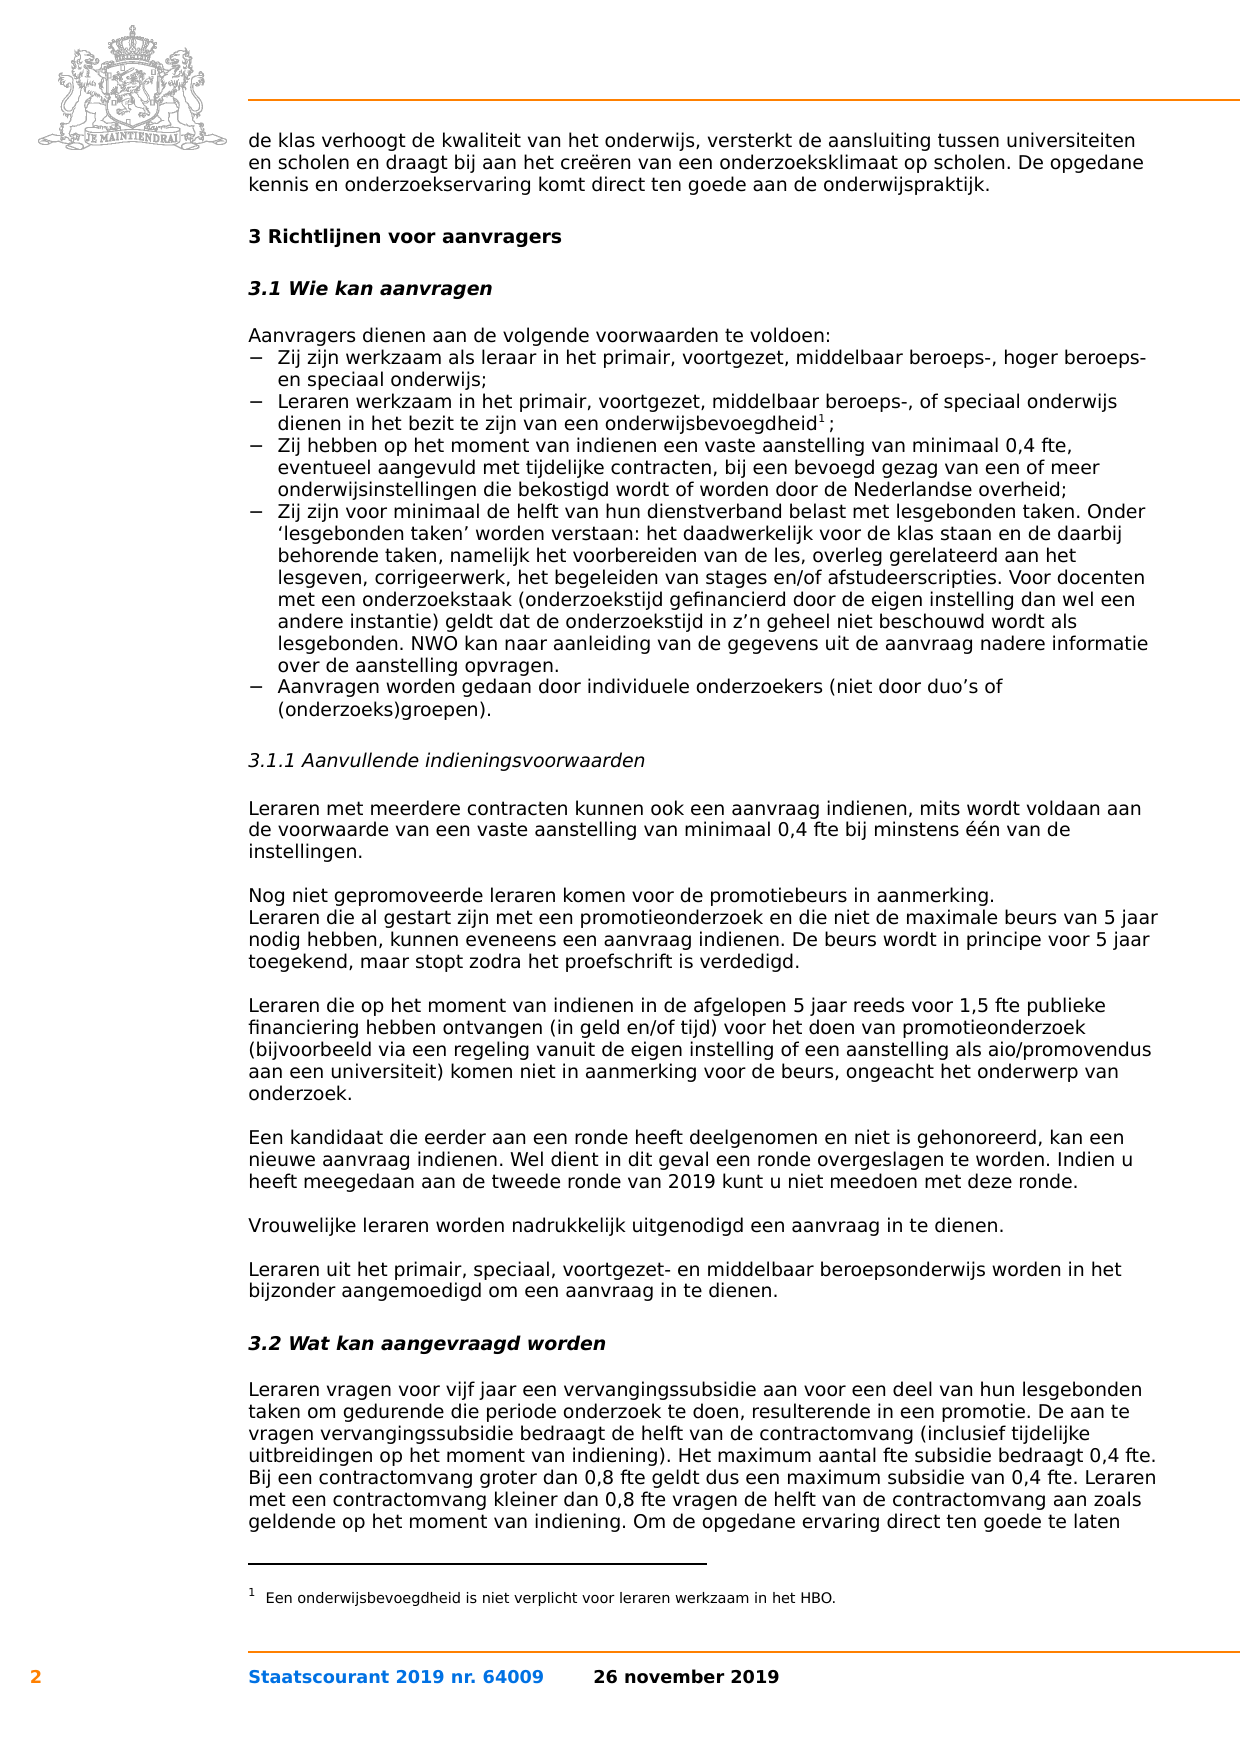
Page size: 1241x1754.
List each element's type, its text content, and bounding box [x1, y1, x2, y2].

text − Zij zijn voor minimaal de helft van hun dienstverband belast met lesgebonden taken. Onder ‘lesgebonden taken’ worden verstaan: het daadwerkelijk voor de klas staan en de daarbij behorende taken, namelijk het voorbereiden van de les, overleg gerelateerd aan het lesgeven, corrigeerwerk, het begeleiden van stages en/of afstudeerscripties. Voor docenten met een onderzoekstaak (onderzoekstijd gefinancierd door de eigen instelling dan wel een andere instantie) geldt dat de onderzoekstijd in z’n geheel niet beschouwd wordt als lesgebonden. NWO kan naar aanleiding van de gegevens uit de aanvraag nadere informatie over de aanstelling opvragen. [248, 501, 1163, 676]
subtitle 3.1 Wie kan aanvragen [248, 278, 1163, 300]
text Nog niet gepromoveerde leraren komen voor de promotiebeurs in aanmerking. [248, 885, 1163, 907]
picture [38, 25, 227, 150]
text Leraren uit het primair, speciaal, voortgezet- en middelbaar beroepsonderwijs worden in het bijzonder aangemoedigd om een aanvraag in te dienen. [248, 1258, 1163, 1302]
text Vrouwelijke leraren worden nadrukkelijk uitgenodigd een aanvraag in te dienen. [248, 1214, 1163, 1237]
text Leraren vragen voor vijf jaar een vervangingssubsidie aan voor een deel van hun lesgebonden taken om gedurende die periode onderzoek te doen, resulterende in een promotie. De aan te vragen vervangingssubsidie bedraagt de helft van de contractomvang (inclusief tijdelijke uitbreidingen op het moment van indiening). Het maximum aantal fte subsidie bedraagt 0,4 fte. Bij een contractomvang groter dan 0,8 fte geldt dus een maximum subsidie van 0,4 fte. Leraren met een contractomvang kleiner dan 0,8 fte vragen de helft van de contractomvang aan zoals geldende op het moment van indiening. Om de opgedane ervaring direct ten goede te laten [248, 1379, 1163, 1533]
subtitle 3.2 Wat kan aangevraagd worden [248, 1332, 1163, 1354]
text Een onderwijsbevoegdheid is niet verplicht voor leraren werkzaam in het HBO. [248, 1586, 1163, 1608]
text − Zij zijn werkzaam als leraar in het primair, voortgezet, middelbaar beroeps-, hoger beroeps- en speciaal onderwijs; [248, 347, 1163, 391]
text Leraren met meerdere contracten kunnen ook een aanvraag indienen, mits wordt voldaan aan de voorwaarde van een vaste aanstelling van minimaal 0,4 fte bij minstens één van de instellingen. [248, 797, 1163, 863]
text de klas verhoogt de kwaliteit van het onderwijs, versterkt de aansluiting tussen universiteiten en scholen en draagt bij aan het creëren van een onderzoeksklimaat op scholen. De opgedane kennis en onderzoekservaring komt direct ten goede aan de onderwijspraktijk. [248, 130, 1163, 196]
text Aanvragers dienen aan de volgende voorwaarden te voldoen: [248, 325, 1163, 347]
text Een kandidaat die eerder aan een ronde heeft deelgenomen en niet is gehonoreerd, kan een nieuwe aanvraag indienen. Wel dient in dit geval een ronde overgeslagen te worden. Indien u heeft meegedaan aan de tweede ronde van 2019 kunt u niet meedoen met deze ronde. [248, 1127, 1163, 1193]
subtitle 3.1.1 Aanvullende indieningsvoorwaarden [248, 750, 1163, 772]
text − Leraren werkzaam in het primair, voortgezet, middelbaar beroeps-, of speciaal onderwijs dienen in het bezit te zijn van een onderwijsbevoegdheid; [248, 391, 1163, 435]
text Leraren die al gestart zijn met een promotieonderzoek en die niet de maximale beurs van 5 jaar nodig hebben, kunnen eveneens een aanvraag indienen. De beurs wordt in principe voor 5 jaar toegekend, maar stopt zodra het proefschrift is verdedigd. [248, 907, 1163, 973]
text − Zij hebben op het moment van indienen een vaste aanstelling van minimaal 0,4 fte, eventueel aangevuld met tijdelijke contracten, bij een bevoegd gezag van een of meer onderwijsinstellingen die bekostigd wordt of worden door de Nederlandse overheid; [248, 435, 1163, 501]
subtitle 3 Richtlijnen voor aanvragers [248, 226, 1163, 248]
text − Aanvragen worden gedaan door individuele onderzoekers (niet door duo’s of (onderzoeks)groepen). [248, 676, 1163, 720]
text Leraren die op het moment van indienen in de afgelopen 5 jaar reeds voor 1,5 fte publieke financiering hebben ontvangen (in geld en/of tijd) voor het doen van promotieonderzoek (bijvoorbeeld via een regeling vanuit de eigen instelling of een aanstelling als aio/promovendus aan een universiteit) komen niet in aanmerking voor de beurs, ongeacht het onderwerp van onderzoek. [248, 995, 1163, 1105]
